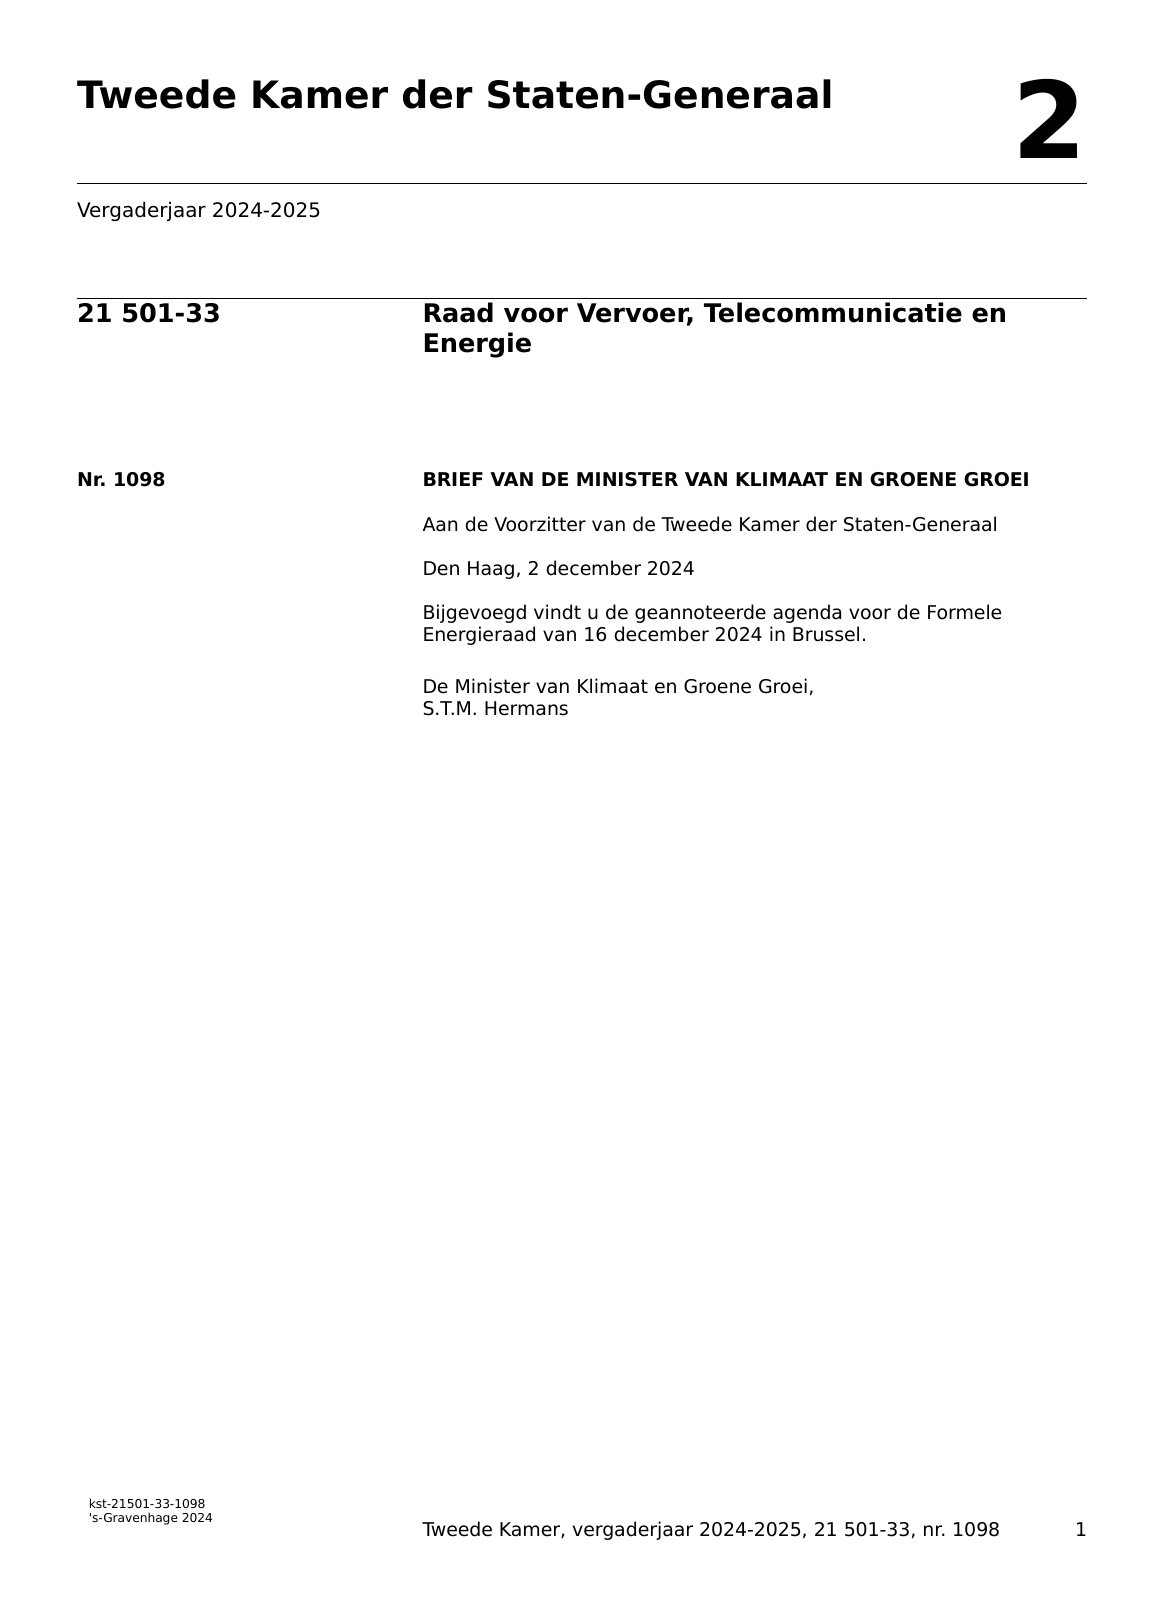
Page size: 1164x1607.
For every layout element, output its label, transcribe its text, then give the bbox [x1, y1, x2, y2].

text Den Haag, 2 december 2024 [422, 558, 1087, 580]
text Bijgevoegd vindt u de geannoteerde agenda voor de Formele Energieraad van 16 december 2024 in Brussel. [422, 602, 1087, 646]
subtitle Nr. 1098 BRIEF VAN DE MINISTER VAN KLIMAAT EN GROENE GROEI [77, 469, 1087, 491]
table_cell Vergaderjaar 2024-2025 [77, 184, 1087, 298]
text kst-21501-33-1098 [88, 1497, 323, 1511]
text Aan de Voorzitter van de Tweede Kamer der Staten-Generaal [422, 513, 1087, 536]
table_header 2 [886, 59, 1087, 183]
text De Minister van Klimaat en Groene Groei, S.T.M. Hermans [422, 676, 1087, 720]
subtitle 21 501-33 Raad voor Vervoer, Telecommunicatie en Energie [77, 299, 1087, 358]
table_header Tweede Kamer der Staten-Generaal [77, 59, 886, 183]
text 's-Gravenhage 2024 [88, 1511, 323, 1525]
